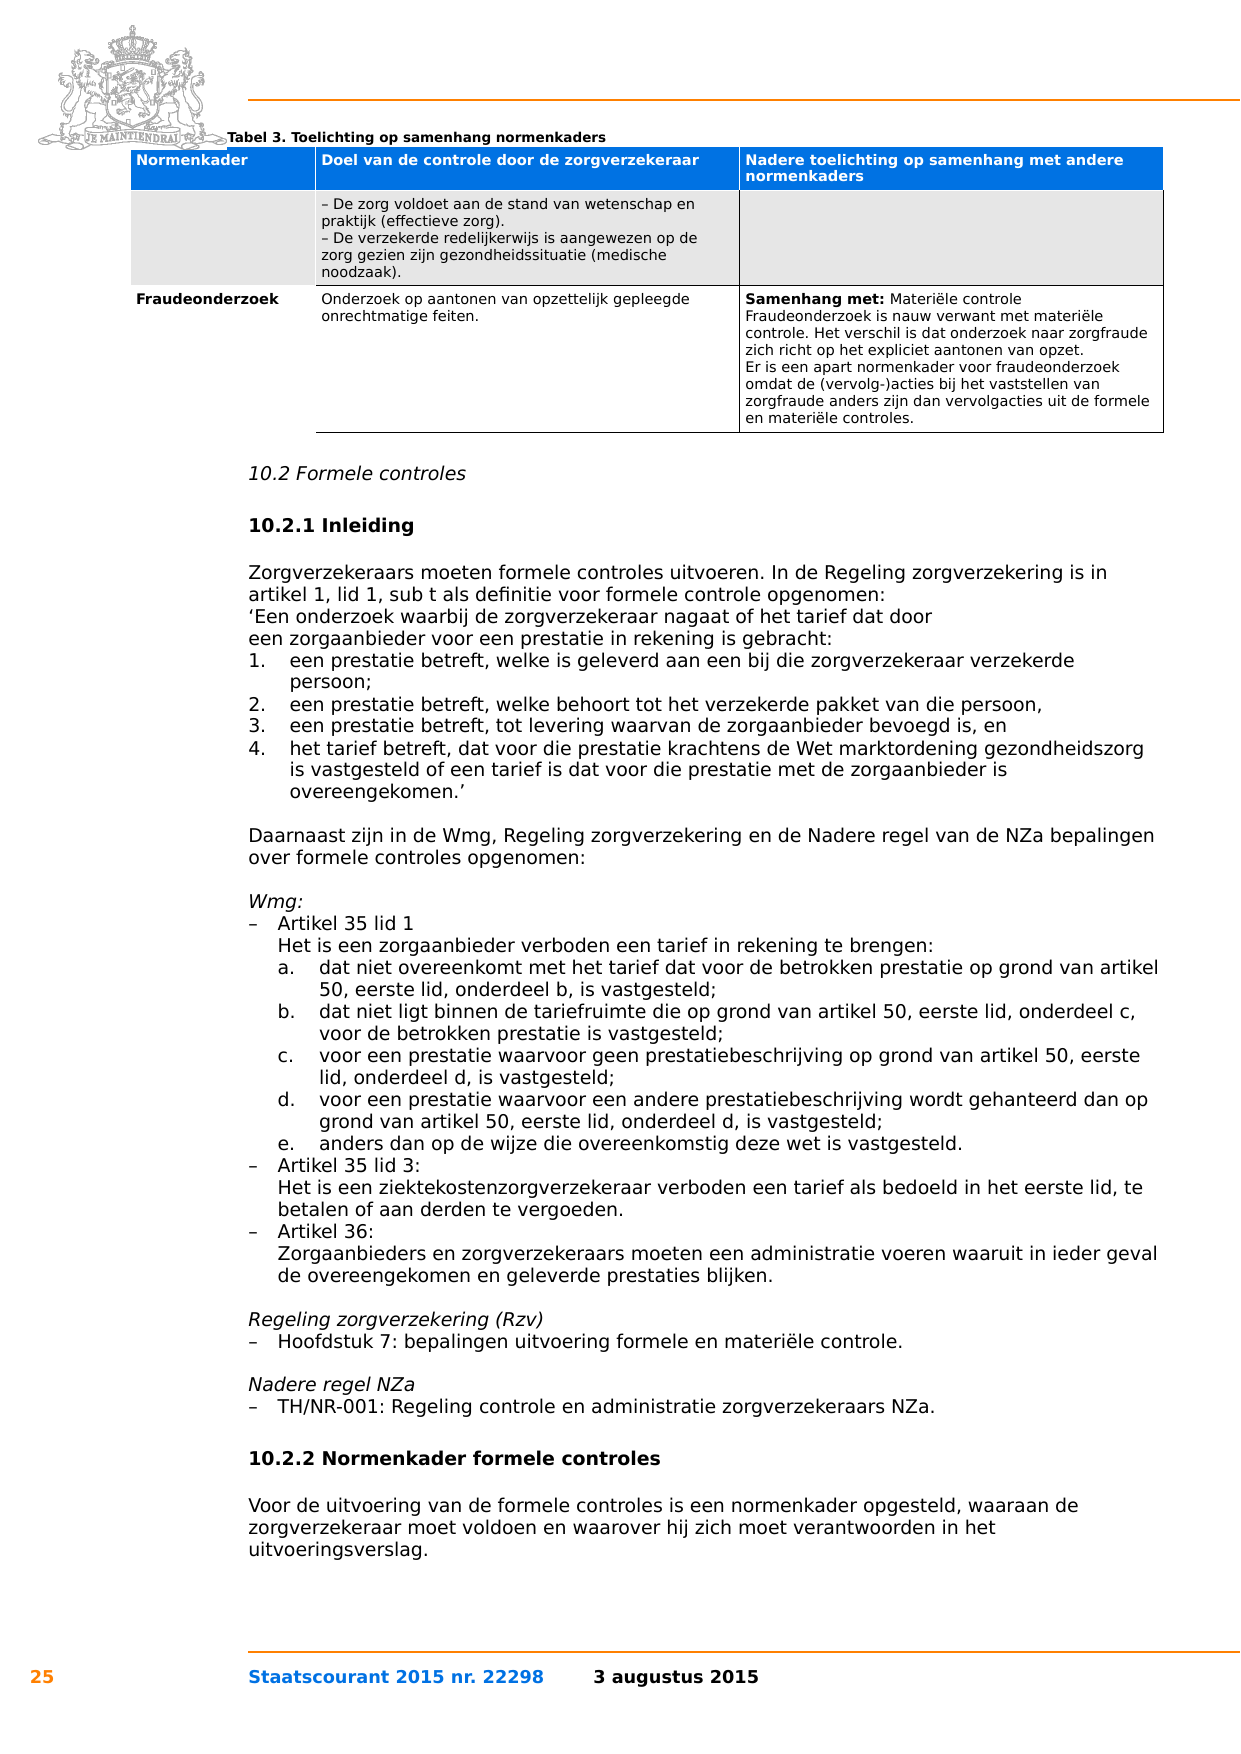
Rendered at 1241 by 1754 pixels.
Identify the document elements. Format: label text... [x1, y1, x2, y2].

text Voor de uitvoering van de formele controles is een normenkader opgesteld, waaraan de zorgverzekeraar moet voldoen en waarover hij zich moet verantwoorden in het uitvoeringsverslag. [248, 1495, 1163, 1561]
table_cell Nadere toelichting op samenhang met andere normenkaders [740, 147, 1163, 190]
text Het is een ziektekostenzorgverzekeraar verboden een tarief als bedoeld in het eerste lid, te betalen of aan derden te vergoeden. [277, 1177, 1163, 1221]
text Wmg: [248, 891, 1163, 913]
subtitle 10.2.2 Normenkader formele controles [248, 1448, 1163, 1470]
text ‘Een onderzoek waarbij de zorgverzekeraar nagaat of het tarief dat door [248, 606, 1163, 627]
text Nadere regel NZa [248, 1374, 1163, 1396]
text – Artikel 35 lid 1 [248, 913, 1163, 935]
text Zorgverzekeraars moeten formele controles uitvoeren. In de Regeling zorgverzekering is in artikel 1, lid 1, sub t als definitie voor formele controle opgenomen: [248, 562, 1163, 606]
table_cell Fraudeonderzoek [131, 286, 315, 432]
subtitle 10.2 Formele controles [248, 463, 1163, 484]
table_header Tabel 3. Toelichting op samenhang normenkaders [227, 130, 1163, 146]
text – Artikel 35 lid 3: [248, 1155, 1163, 1177]
text een zorgaanbieder voor een prestatie in rekening is gebracht: [248, 627, 1163, 649]
text d. voor een prestatie waarvoor een andere prestatiebeschrijving wordt gehanteerd dan op grond van artikel 50, eerste lid, onderdeel d, is vastgesteld; [277, 1089, 1163, 1133]
picture [38, 25, 227, 150]
text Daarnaast zijn in de Wmg, Regeling zorgverzekering en de Nadere regel van de NZa bepalingen over formele controles opgenomen: [248, 825, 1163, 869]
text – Artikel 36: [248, 1221, 1163, 1243]
text Zorgaanbieders en zorgverzekeraars moeten een administratie voeren waaruit in ieder geval de overeengekomen en geleverde prestaties blijken. [277, 1243, 1163, 1287]
text – TH/NR-001: Regeling controle en administratie zorgverzekeraars NZa. [248, 1396, 1163, 1418]
table_cell Doel van de controle door de zorgverzekeraar [316, 147, 739, 190]
text b. dat niet ligt binnen de tariefruimte die op grond van artikel 50, eerste lid, onderdeel c, voor de betrokken prestatie is vastgesteld; [277, 1001, 1163, 1045]
text 4. het tarief betreft, dat voor die prestatie krachtens de Wet marktordening gezondheidszorg is vastgesteld of een tarief is dat voor die prestatie met de zorgaanbieder is overeengekomen.’ [248, 737, 1163, 803]
subtitle 10.2.1 Inleiding [248, 514, 1163, 537]
text c. voor een prestatie waarvoor geen prestatiebeschrijving op grond van artikel 50, eerste lid, onderdeel d, is vastgesteld; [277, 1045, 1163, 1089]
text – Hoofdstuk 7: bepalingen uitvoering formele en materiële controle. [248, 1331, 1163, 1352]
table_cell [740, 191, 1163, 285]
text Het is een zorgaanbieder verboden een tarief in rekening te brengen: [277, 935, 1163, 957]
table_cell Onderzoek op aantonen van opzettelijk gepleegde onrechtmatige feiten. [316, 286, 739, 432]
text a. dat niet overeenkomt met het tarief dat voor de betrokken prestatie op grond van artikel 50, eerste lid, onderdeel b, is vastgesteld; [277, 957, 1163, 1001]
table_cell Samenhang met: Materiële controle Fraudeonderzoek is nauw verwant met materiële controle. Het verschil is dat onderzoek naar zorgfraude zich richt op het expliciet aantonen van opzet. Er is een apart normenkader voor fraudeonderzoek omdat de (vervolg-)acties bij het vaststellen van zorgfraude anders zijn dan vervolgacties uit de formele en materiële controles. [740, 286, 1163, 432]
table_cell – De zorg voldoet aan de stand van wetenschap en praktijk (effectieve zorg). – De verzekerde redelijkerwijs is aangewezen op de zorg gezien zijn gezondheidssituatie (medische noodzaak). [316, 191, 739, 285]
table_cell Normenkader [131, 147, 315, 190]
text 3. een prestatie betreft, tot levering waarvan de zorgaanbieder bevoegd is, en [248, 715, 1163, 737]
text Regeling zorgverzekering (Rzv) [248, 1308, 1163, 1331]
text 2. een prestatie betreft, welke behoort tot het verzekerde pakket van die persoon, [248, 693, 1163, 715]
text 1. een prestatie betreft, welke is geleverd aan een bij die zorgverzekeraar verzekerde persoon; [248, 649, 1163, 693]
table_cell [131, 191, 315, 285]
text e. anders dan op de wijze die overeenkomstig deze wet is vastgesteld. [277, 1133, 1163, 1155]
